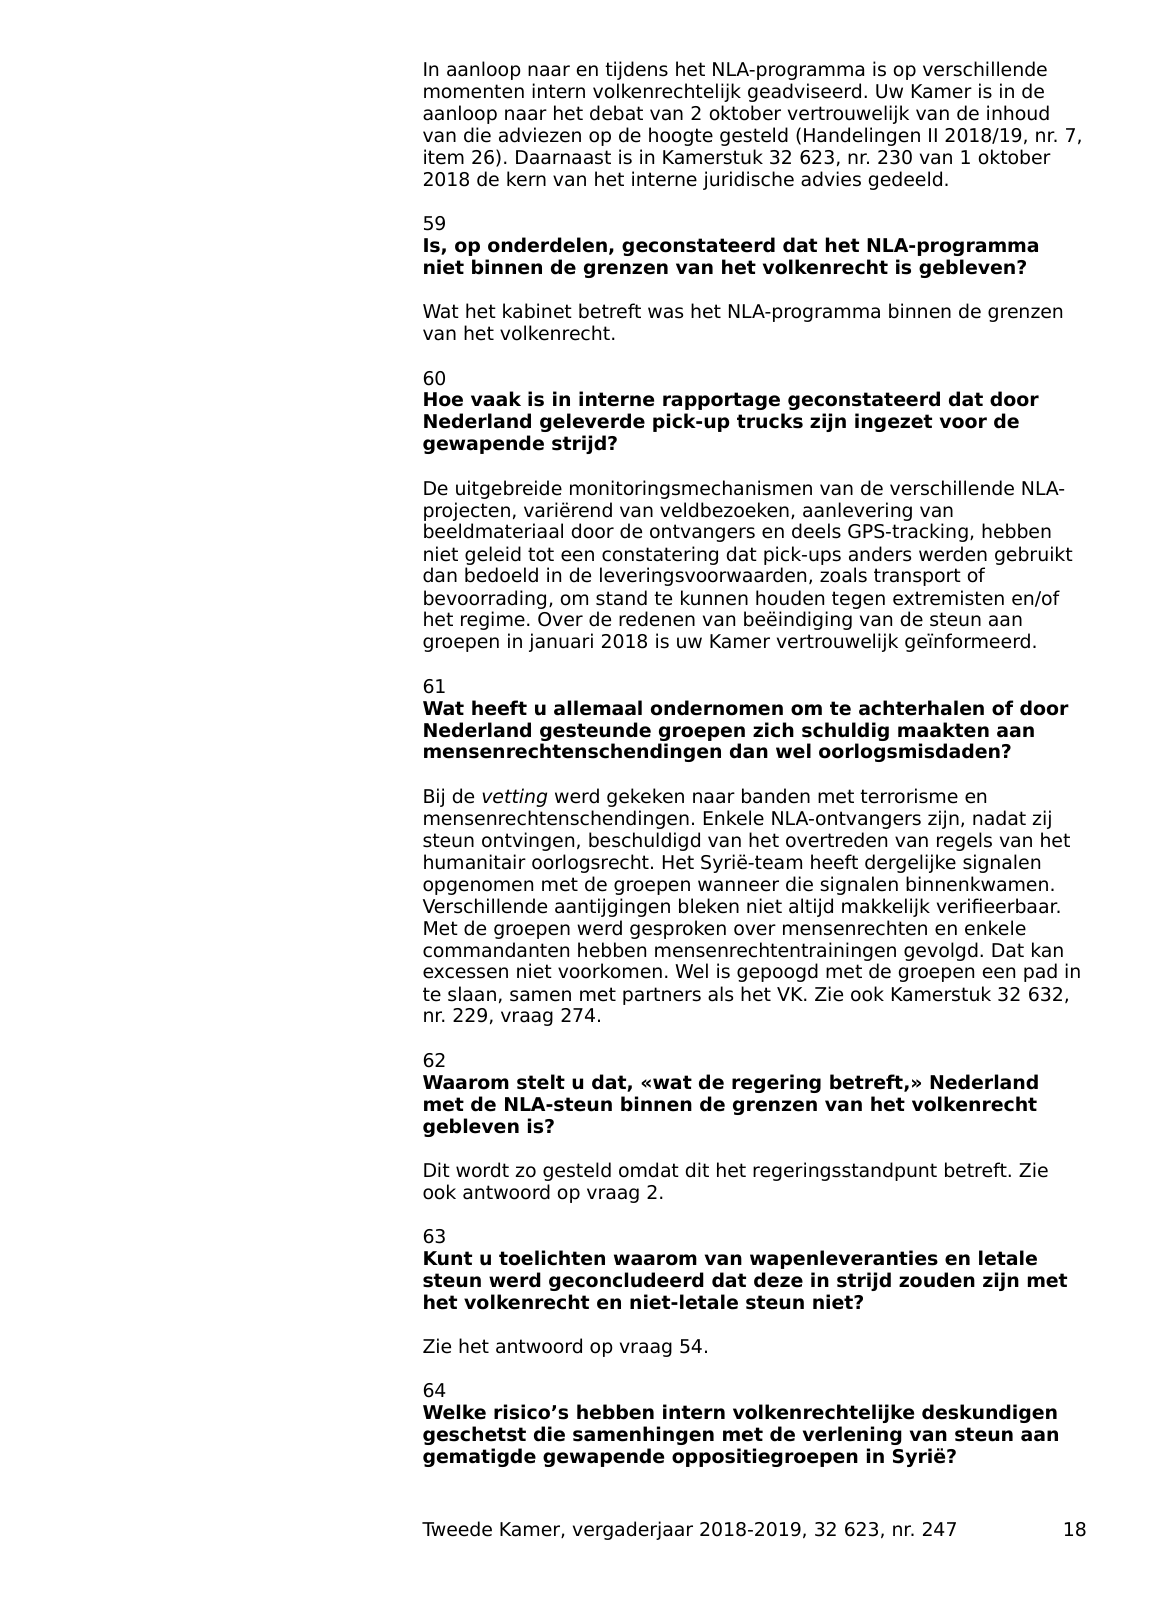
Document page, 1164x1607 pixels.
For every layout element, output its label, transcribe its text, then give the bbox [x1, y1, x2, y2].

text Dit wordt zo gesteld omdat dit het regeringsstandpunt betreft. Zie ook antwoord op vraag 2. [422, 1160, 1087, 1204]
text In aanloop naar en tijdens het NLA-programma is op verschillende momenten intern volkenrechtelijk geadviseerd. Uw Kamer is in de aanloop naar het debat van 2 oktober vertrouwelijk van de inhoud van die adviezen op de hoogte gesteld (Handelingen II 2018/19, nr. 7, item 26). Daarnaast is in Kamerstuk 32 623, nr. 230 van 1 oktober 2018 de kern van het interne juridische advies gedeeld. [422, 59, 1087, 191]
text 60 [422, 367, 1087, 389]
text Wat heeft u allemaal ondernomen om te achterhalen of door Nederland gesteunde groepen zich schuldig maakten aan mensenrechtenschendingen dan wel oorlogsmisdaden? [422, 697, 1087, 763]
text Welke risico’s hebben intern volkenrechtelijke deskundigen geschetst die samenhingen met de verlening van steun aan gematigde gewapende oppositiegroepen in Syrië? [422, 1402, 1087, 1468]
text Wat het kabinet betreft was het NLA-programma binnen de grenzen van het volkenrecht. [422, 301, 1087, 345]
text Hoe vaak is in interne rapportage geconstateerd dat door Nederland geleverde pick-up trucks zijn ingezet voor de gewapende strijd? [422, 389, 1087, 455]
text 63 [422, 1226, 1087, 1248]
text Bij de vetting werd gekeken naar banden met terrorisme en mensenrechtenschendingen. Enkele NLA-ontvangers zijn, nadat zij steun ontvingen, beschuldigd van het overtreden van regels van het humanitair oorlogsrecht. Het Syrië-team heeft dergelijke signalen opgenomen met de groepen wanneer die signalen binnenkwamen. Verschillende aantijgingen bleken niet altijd makkelijk verifieerbaar. Met de groepen werd gesproken over mensenrechten en enkele commandanten hebben mensenrechtentrainingen gevolgd. Dat kan excessen niet voorkomen. Wel is gepoogd met de groepen een pad in te slaan, samen met partners als het VK. Zie ook Kamerstuk 32 632, nr. 229, vraag 274. [422, 786, 1087, 1027]
text De uitgebreide monitoringsmechanismen van de verschillende NLA-projecten, variërend van veldbezoeken, aanlevering van beeldmateriaal door de ontvangers en deels GPS-tracking, hebben niet geleid tot een constatering dat pick-ups anders werden gebruikt dan bedoeld in de leveringsvoorwaarden, zoals transport of bevoorrading, om stand te kunnen houden tegen extremisten en/of het regime. Over de redenen van beëindiging van de steun aan groepen in januari 2018 is uw Kamer vertrouwelijk geïnformeerd. [422, 477, 1087, 653]
text 64 [422, 1380, 1087, 1402]
text 61 [422, 676, 1087, 697]
text 62 [422, 1049, 1087, 1072]
text Is, op onderdelen, geconstateerd dat het NLA-programma niet binnen de grenzen van het volkenrecht is gebleven? [422, 235, 1087, 279]
text 59 [422, 213, 1087, 235]
text Zie het antwoord op vraag 54. [422, 1336, 1087, 1358]
text Kunt u toelichten waarom van wapenleveranties en letale steun werd geconcludeerd dat deze in strijd zouden zijn met het volkenrecht en niet-letale steun niet? [422, 1248, 1087, 1314]
text Waarom stelt u dat, «wat de regering betreft,» Nederland met de NLA-steun binnen de grenzen van het volkenrecht gebleven is? [422, 1072, 1087, 1137]
